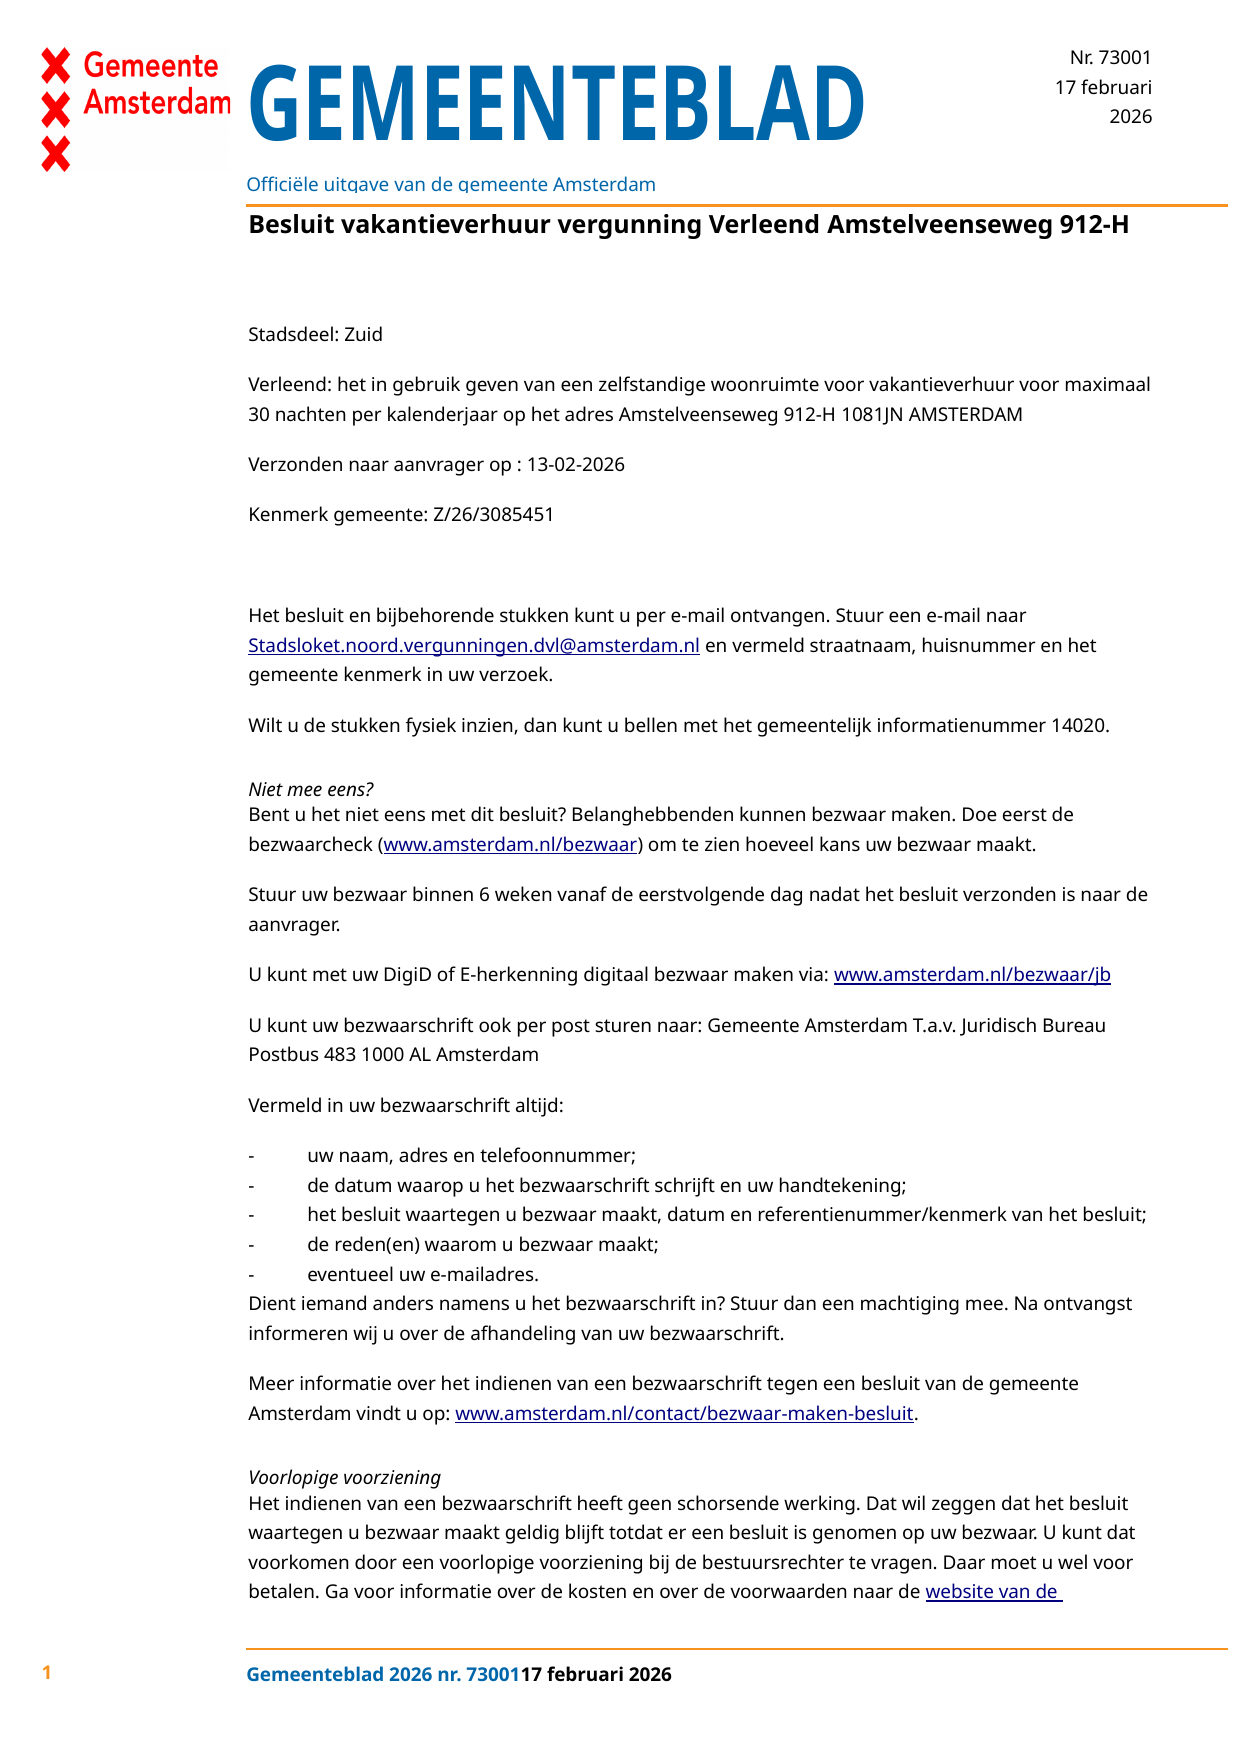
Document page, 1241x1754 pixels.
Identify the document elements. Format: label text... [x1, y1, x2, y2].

text Kenmerk gemeente: Z/26/3085451 [248, 502, 1152, 527]
text Besluit vakantieverhuur vergunning Verleend Amstelveenseweg 912-H [248, 207, 1152, 241]
list uw naam, adres en telefoonnummer; [248, 1142, 1152, 1168]
list eventueel uw e-mailadres. [248, 1261, 1152, 1287]
text Het besluit en bijbehorende stukken kunt u per e-mail ontvangen. Stuur een e-mail naar Stadsloket.noord.vergunningen.dvl@amsterdam.nl en vermeld straatnaam, huisnummer en het gemeente kenmerk in uw verzoek. [248, 602, 1152, 687]
text Dient iemand anders namens u het bezwaarschrift in? Stuur dan een machtiging mee. Na ontvangst informeren wij u over de afhandeling van uw bezwaarschrift. [248, 1290, 1152, 1346]
text Voorlopige voorziening [248, 1464, 1152, 1490]
text Vermeld in uw bezwaarschrift altijd: [248, 1092, 1152, 1118]
text Stadsdeel: Zuid [248, 321, 1152, 346]
text U kunt met uw DigiD of E-herkenning digitaal bezwaar maken via: www.amsterdam.nl/bezwaar/jb [248, 962, 1152, 987]
text U kunt uw bezwaarschrift ook per post sturen naar: Gemeente Amsterdam T.a.v. Juridisch Bureau Postbus 483 1000 AL Amsterdam [248, 1012, 1152, 1067]
text Stuur uw bezwaar binnen 6 weken vanaf de eerstvolgende dag nadat het besluit verzonden is naar de aanvrager. [248, 882, 1152, 937]
list de datum waarop u het bezwaarschrift schrijft en uw handtekening; [248, 1172, 1152, 1198]
text Het indienen van een bezwaarschrift heeft geen schorsende werking. Dat wil zeggen dat het besluit waartegen u bezwaar maakt geldig blijft totdat er een besluit is genomen op uw bezwaar. U kunt dat voorkomen door een voorlopige voorziening bij de bestuursrechter te vragen. Daar moet u wel voor betalen. Ga voor informatie over de kosten en over de voorwaarden naar de website van de [248, 1490, 1152, 1604]
text Verleend: het in gebruik geven van een zelfstandige woonruimte voor vakantieverhuur voor maximaal 30 nachten per kalenderjaar op het adres Amstelveenseweg 912-H 1081JN AMSTERDAM [248, 371, 1152, 426]
list het besluit waartegen u bezwaar maakt, datum en referentienummer/kenmerk van het besluit; [248, 1202, 1152, 1227]
text Bent u het niet eens met dit besluit? Belanghebbenden kunnen bezwaar maken. Doe eerst de bezwaarcheck (www.amsterdam.nl/bezwaar) om te zien hoeveel kans uw bezwaar maakt. [248, 802, 1152, 857]
picture [41, 47, 231, 172]
text Meer informatie over het indienen van een bezwaarschrift tegen een besluit van de gemeente Amsterdam vindt u op: www.amsterdam.nl/contact/bezwaar-maken-besluit. [248, 1370, 1152, 1426]
text Wilt u de stukken fysiek inzien, dan kunt u bellen met het gemeentelijk informatienummer 14020. [248, 712, 1152, 738]
text Verzonden naar aanvrager op : 13-02-2026 [248, 451, 1152, 477]
text Niet mee eens? [248, 776, 1152, 802]
list de reden(en) waarom u bezwaar maakt; [248, 1231, 1152, 1257]
